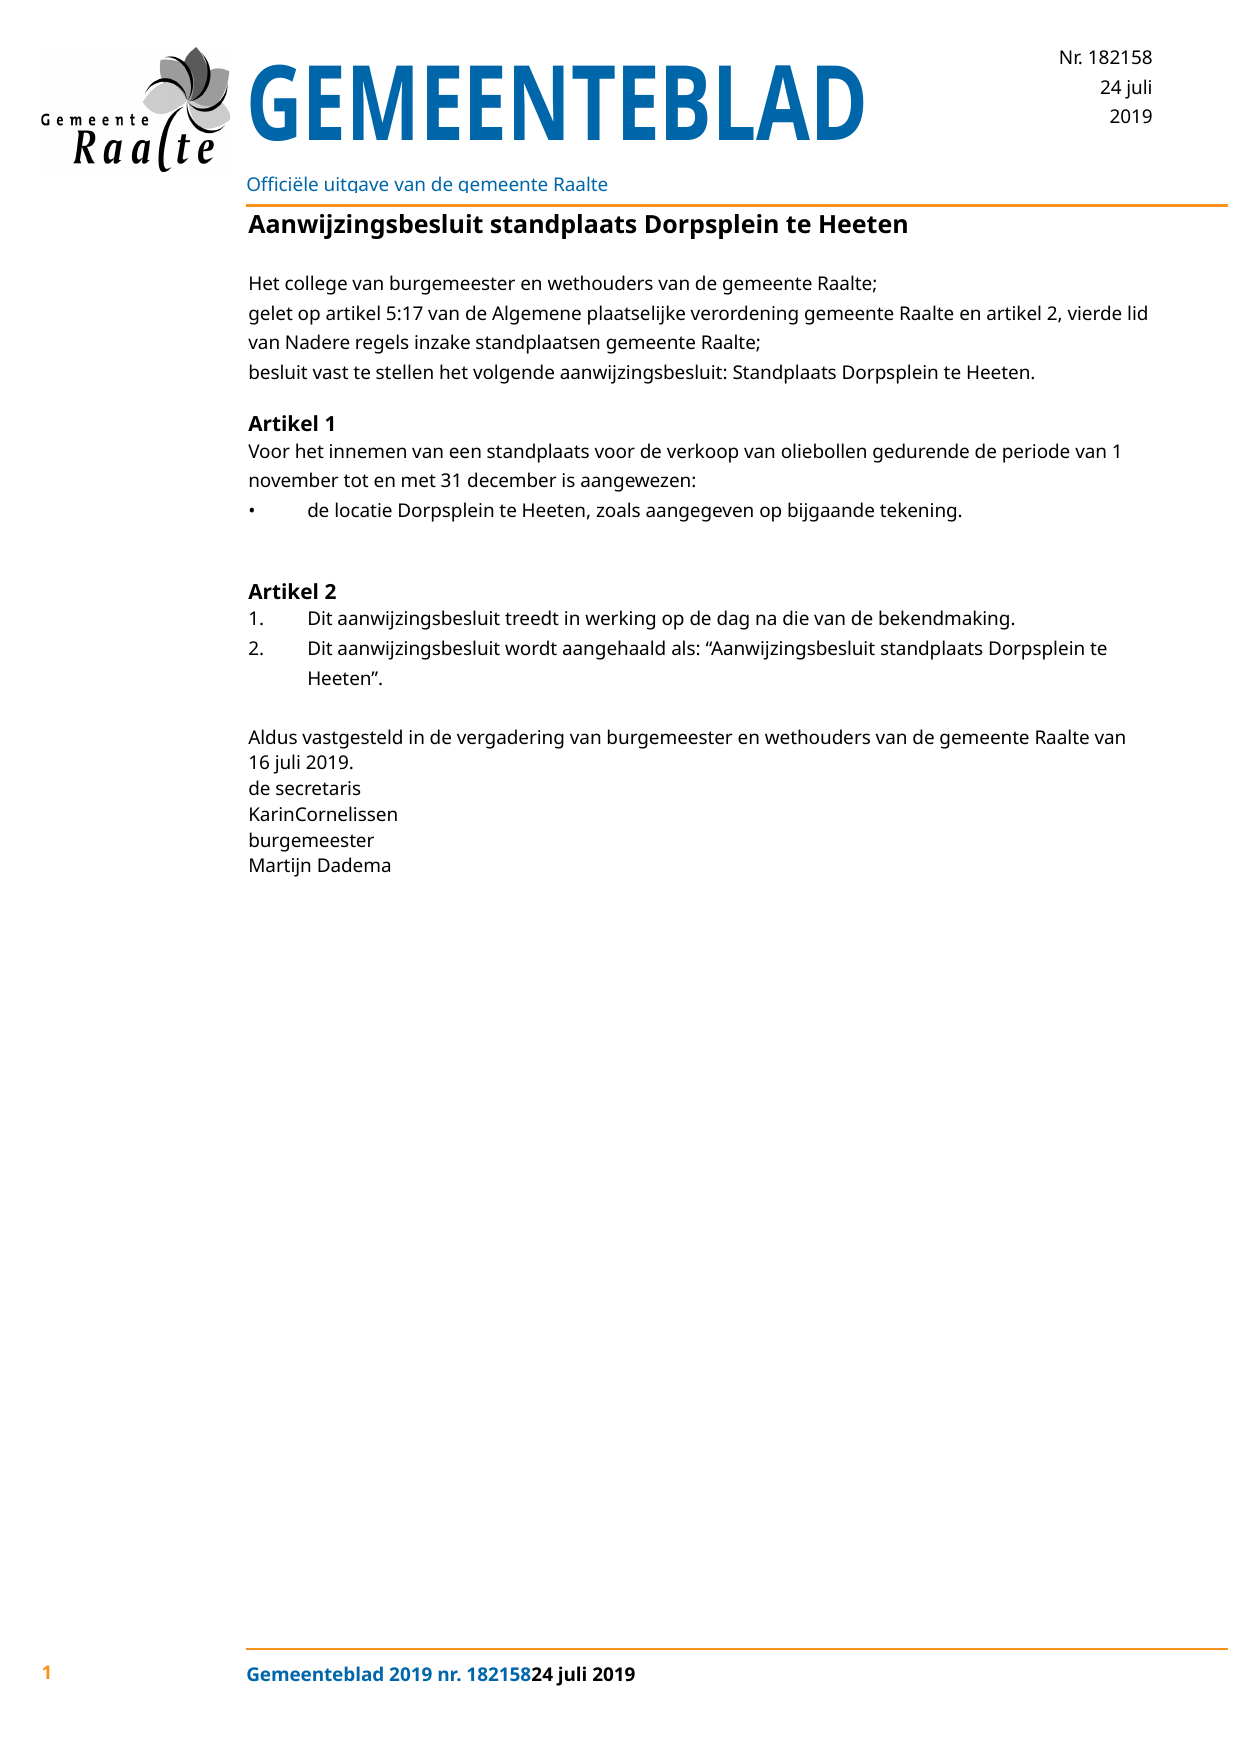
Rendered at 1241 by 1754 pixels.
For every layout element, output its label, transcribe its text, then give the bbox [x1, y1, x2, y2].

list de locatie Dorpsplein te Heeten, zoals aangegeven op bijgaande tekening. [248, 497, 1152, 523]
text Artikel 2 [248, 577, 1152, 606]
text Artikel 1 [248, 409, 1152, 438]
text besluit vast te stellen het volgende aanwijzingsbesluit: Standplaats Dorpsplein te Heeten. [248, 359, 1152, 385]
text burgemeester [248, 827, 1152, 852]
text gelet op artikel 5:17 van de Algemene plaatselijke verordening gemeente Raalte en artikel 2, vierde lid van Nadere regels inzake standplaatsen gemeente Raalte; [248, 300, 1152, 355]
text Martijn Dadema [248, 852, 1152, 878]
picture [41, 47, 231, 172]
list Dit aanwijzingsbesluit treedt in werking op de dag na die van de bekendmaking. [248, 606, 1152, 631]
text Aanwijzingsbesluit standplaats Dorpsplein te Heeten [248, 207, 1152, 241]
text de secretaris [248, 775, 1152, 801]
text Het college van burgemeester en wethouders van de gemeente Raalte; [248, 270, 1152, 296]
text Aldus vastgesteld in de vergadering van burgemeester en wethouders van de gemeente Raalte van 16 juli 2019. [248, 724, 1152, 775]
text Voor het innemen van een standplaats voor de verkoop van oliebollen gedurende de periode van 1 november tot en met 31 december is aangewezen: [248, 438, 1152, 493]
text KarinCornelissen [248, 801, 1152, 827]
list Dit aanwijzingsbesluit wordt aangehaald als: “Aanwijzingsbesluit standplaats Dorpsplein te Heeten”. [248, 635, 1152, 690]
